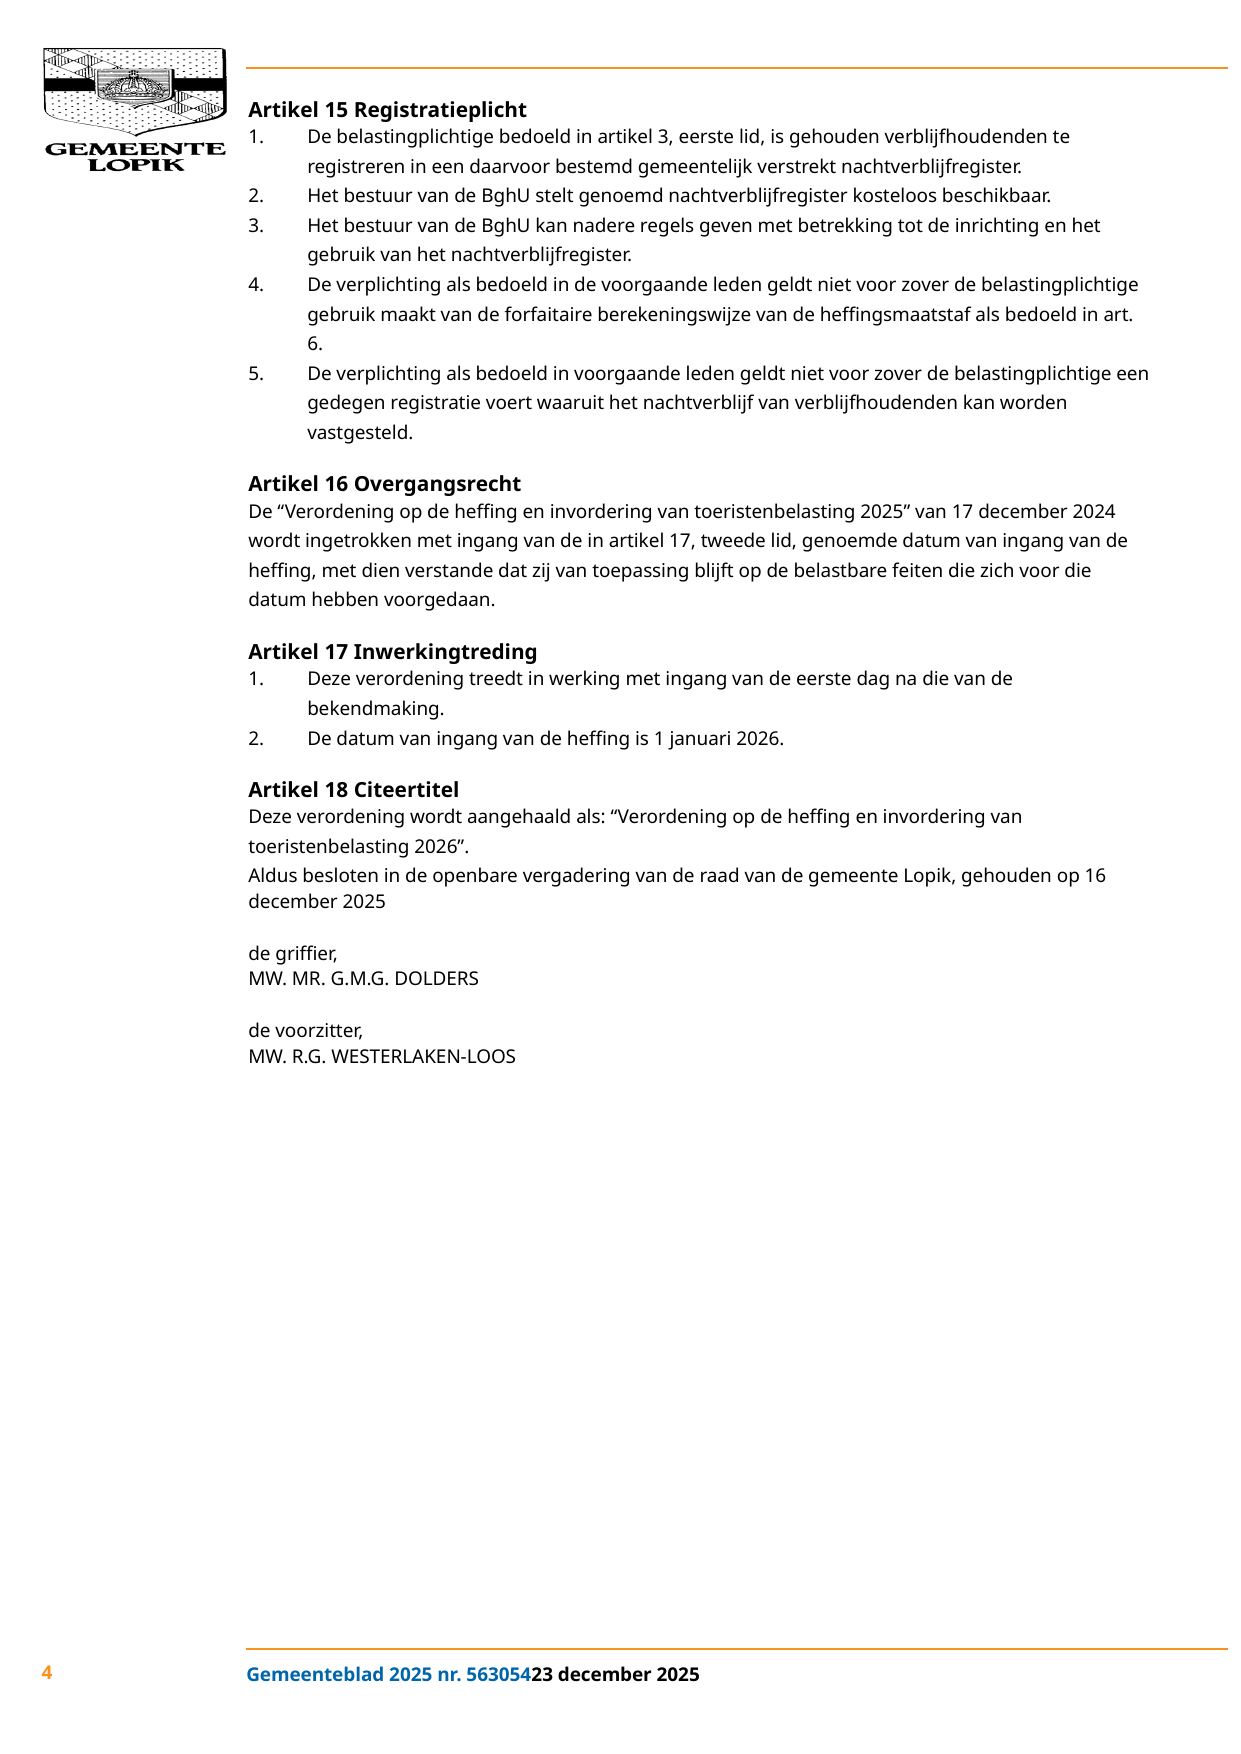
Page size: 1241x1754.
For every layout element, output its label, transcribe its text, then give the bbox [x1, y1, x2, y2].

list Deze verordening treedt in werking met ingang van de eerste dag na die van de bekendmaking. [248, 666, 1152, 721]
text Deze verordening wordt aangehaald als: “Verordening op de heffing en invordering van toeristenbelasting 2026”. [248, 803, 1152, 859]
text MW. MR. G.M.G. DOLDERS [248, 966, 1152, 991]
list Het bestuur van de BghU kan nadere regels geven met betrekking tot de inrichting en het gebruik van het nachtverblijfregister. [248, 212, 1152, 267]
picture [41, 47, 231, 172]
text de voorzitter, [248, 1017, 1152, 1043]
text De “Verordening op de heffing en invordering van toeristenbelasting 2025” van 17 december 2024 wordt ingetrokken met ingang van de in artikel 17, tweede lid, genoemde datum van ingang van de heffing, met dien verstande dat zij van toepassing blijft op de belastbare feiten die zich voor die datum hebben voorgedaan. [248, 498, 1152, 612]
text de griffier, [248, 940, 1152, 966]
text Artikel 18 Citeertitel [248, 775, 1152, 803]
list De verplichting als bedoeld in de voorgaande leden geldt niet voor zover de belastingplichtige gebruik maakt van de forfaitaire berekeningswijze van de heffingsmaatstaf als bedoeld in art. 6. [248, 271, 1152, 356]
list De datum van ingang van de heffing is 1 januari 2026. [248, 725, 1152, 750]
list Het bestuur van de BghU stelt genoemd nachtverblijfregister kosteloos beschikbaar. [248, 182, 1152, 208]
text MW. R.G. WESTERLAKEN-LOOS [248, 1043, 1152, 1068]
text Artikel 17 Inwerkingtreding [248, 637, 1152, 666]
list De verplichting als bedoeld in voorgaande leden geldt niet voor zover de belastingplichtige een gedegen registratie voert waaruit het nachtverblijf van verblijfhoudenden kan worden vastgesteld. [248, 360, 1152, 445]
text Artikel 16 Overgangsrecht [248, 469, 1152, 498]
text Aldus besloten in de openbare vergadering van de raad van de gemeente Lopik, gehouden op 16 december 2025 [248, 863, 1152, 914]
text Artikel 15 Registratieplicht [248, 95, 1152, 123]
list De belastingplichtige bedoeld in artikel 3, eerste lid, is gehouden verblijfhoudenden te registreren in een daarvoor bestemd gemeentelijk verstrekt nachtverblijfregister. [248, 123, 1152, 178]
